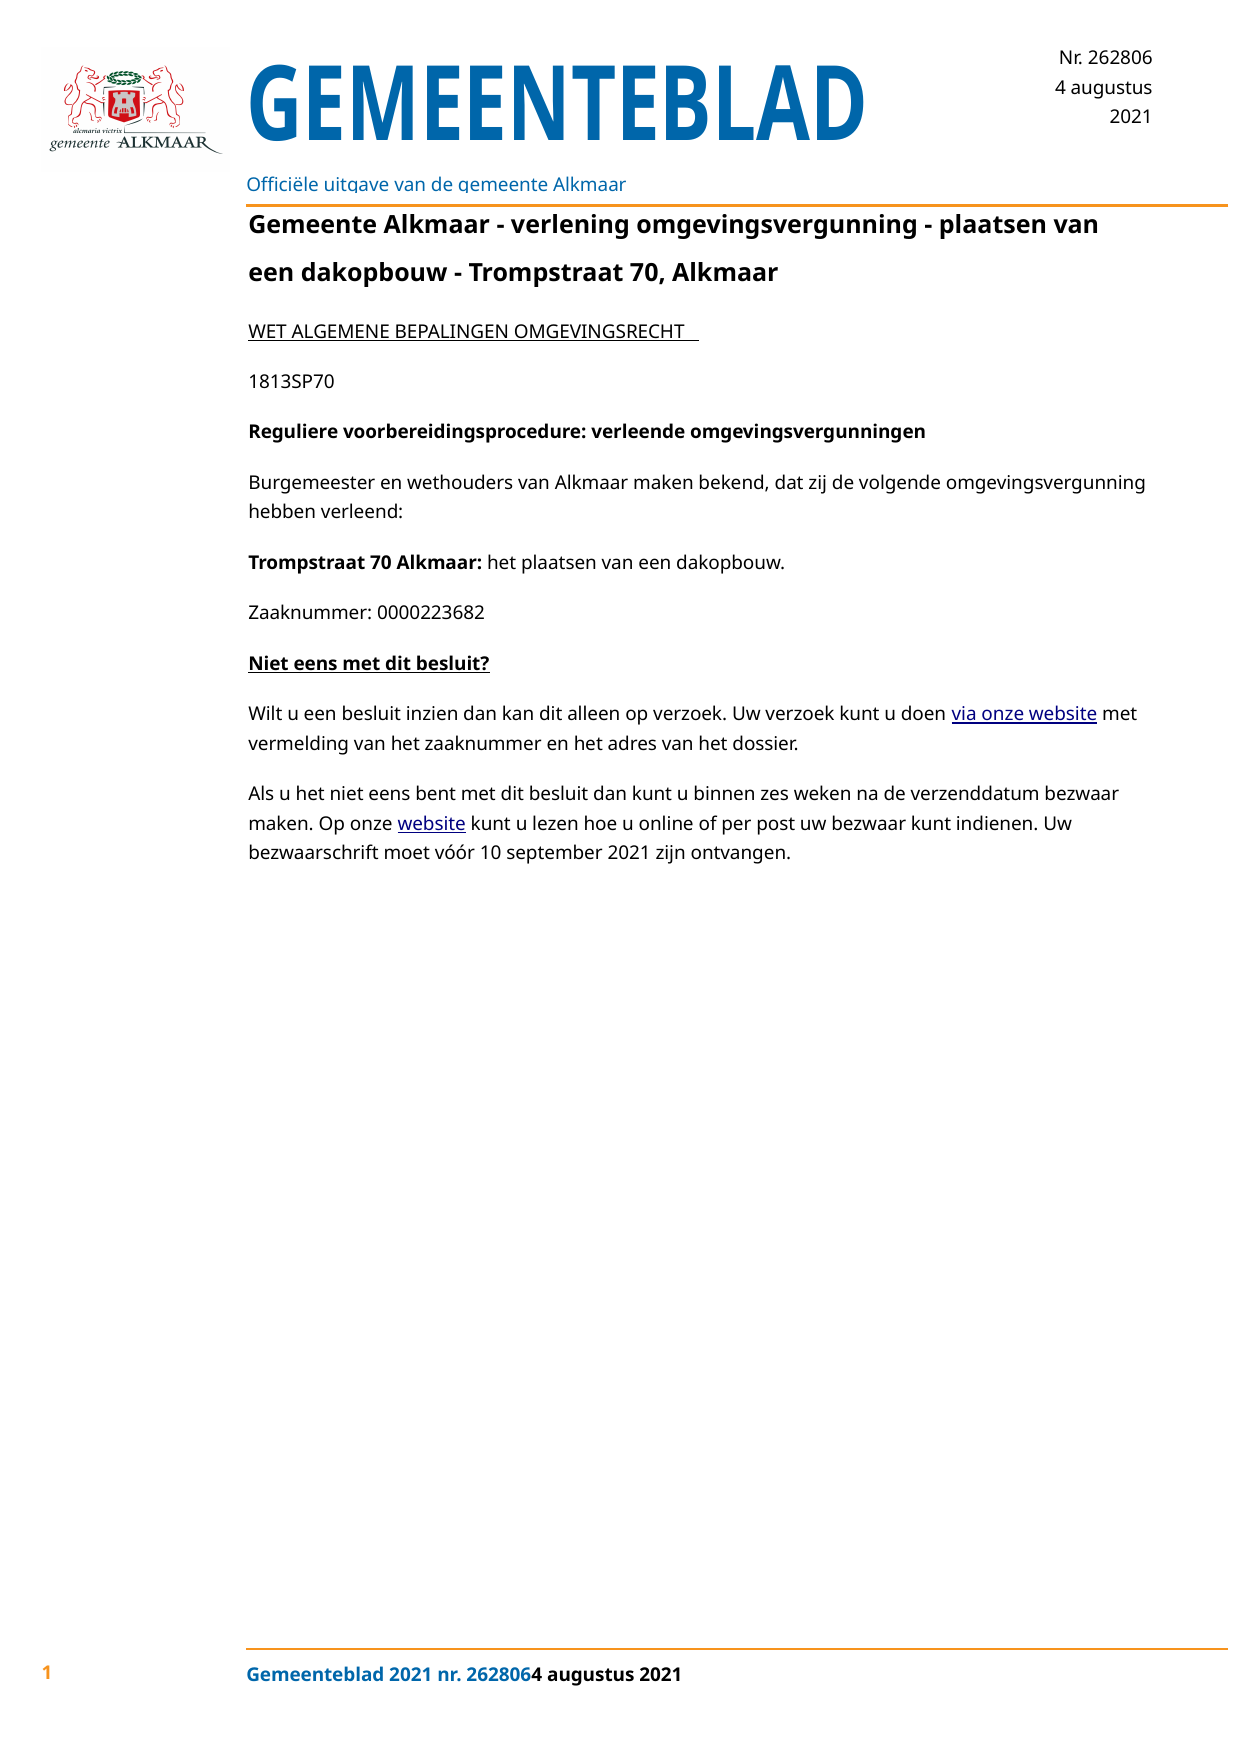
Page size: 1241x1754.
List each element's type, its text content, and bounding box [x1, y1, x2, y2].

text Niet eens met dit besluit? [248, 650, 1152, 676]
text Gemeente Alkmaar - verlening omgevingsvergunning - plaatsen van een dakopbouw - Trompstraat 70, Alkmaar [248, 207, 1152, 288]
text Zaaknummer: 0000223682 [248, 599, 1152, 625]
text Als u het niet eens bent met dit besluit dan kunt u binnen zes weken na de verzenddatum bezwaar maken. Op onze website kunt u lezen hoe u online of per post uw bezwaar kunt indienen. Uw bezwaarschrift moet vóór 10 september 2021 zijn ontvangen. [248, 780, 1152, 865]
text 1813SP70 [248, 368, 1152, 394]
text Burgemeester en wethouders van Alkmaar maken bekend, dat zij de volgende omgevingsvergunning hebben verleend: [248, 469, 1152, 524]
picture [41, 47, 231, 172]
text WET ALGEMENE BEPALINGEN OMGEVINGSRECHT [248, 318, 1152, 344]
text Reguliere voorbereidingsprocedure: verleende omgevingsvergunningen [248, 419, 1152, 444]
text Wilt u een besluit inzien dan kan dit alleen op verzoek. Uw verzoek kunt u doen via onze website met vermelding van het zaaknummer en het adres van het dossier. [248, 700, 1152, 756]
text Trompstraat 70 Alkmaar: het plaatsen van een dakopbouw. [248, 549, 1152, 575]
